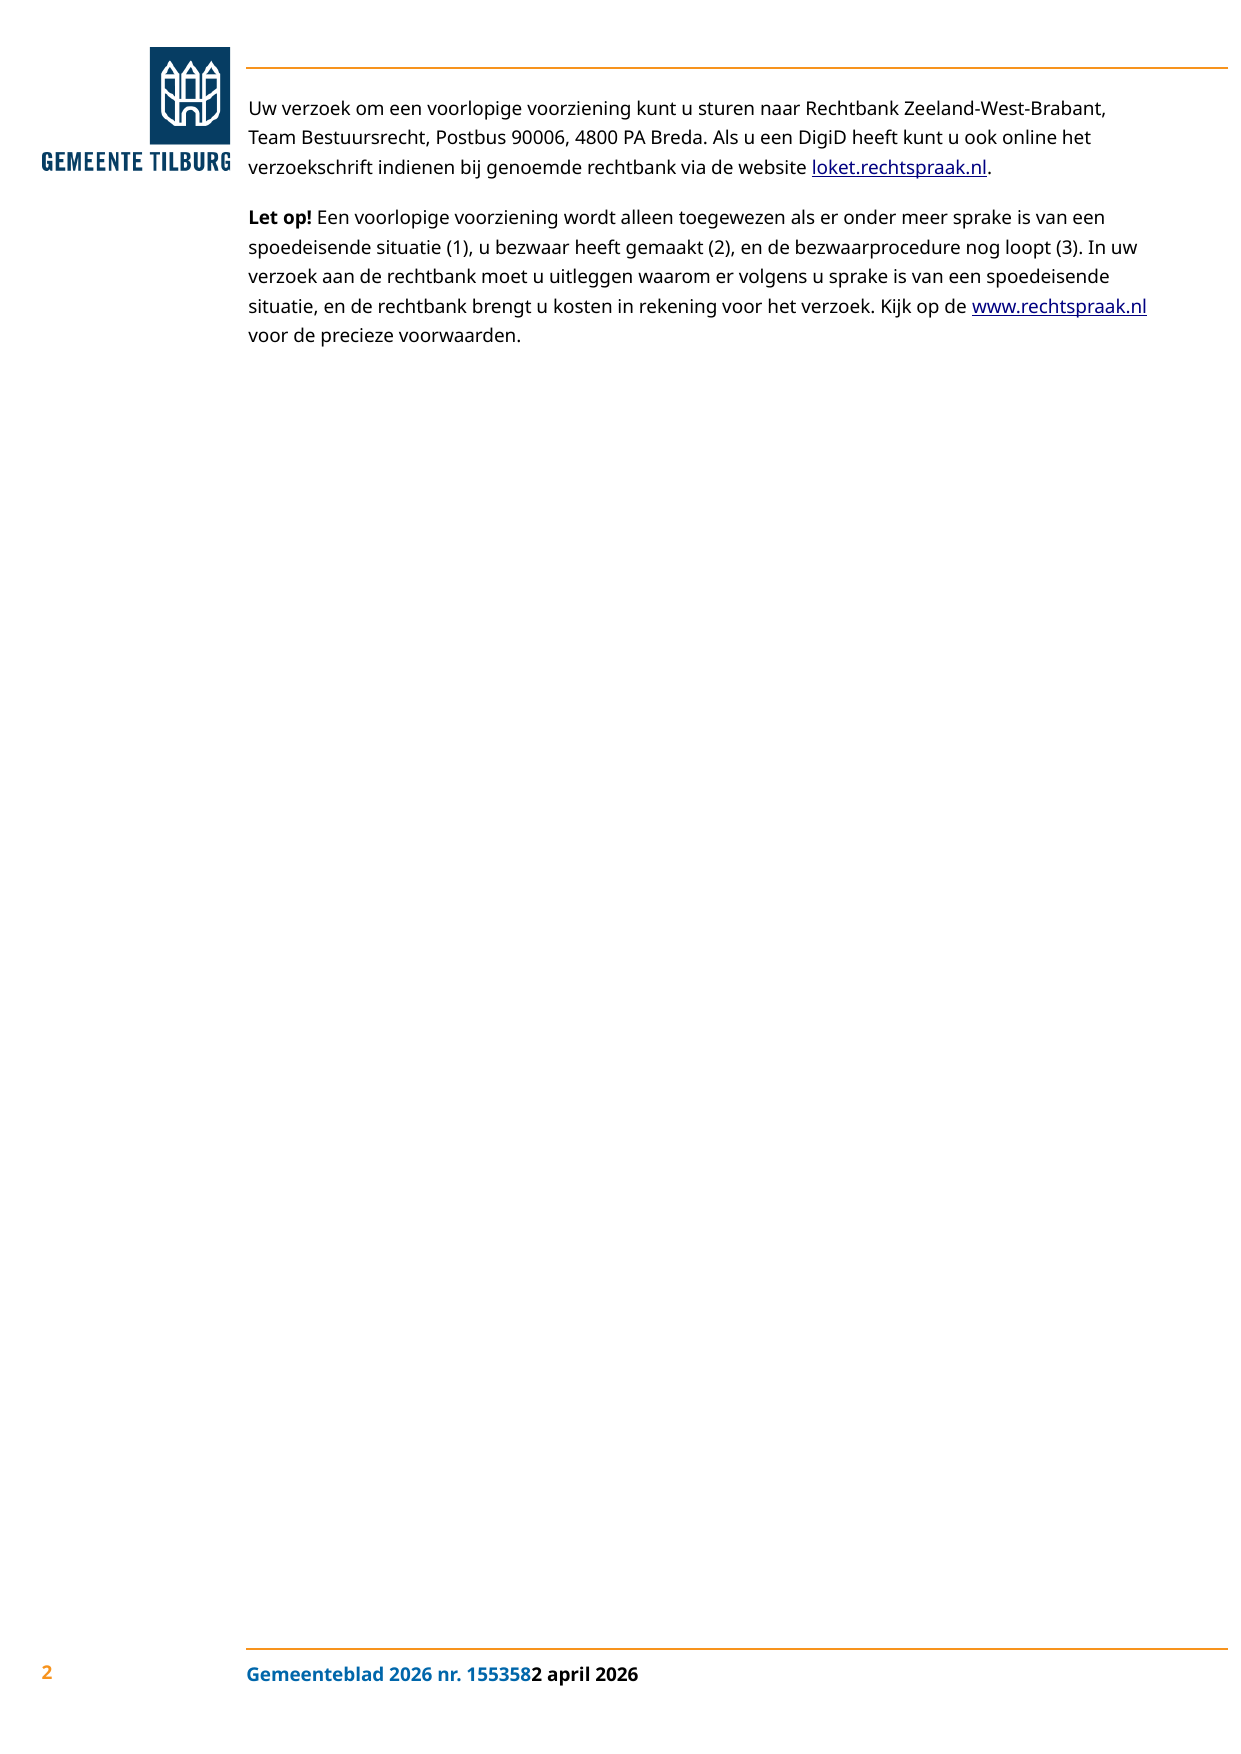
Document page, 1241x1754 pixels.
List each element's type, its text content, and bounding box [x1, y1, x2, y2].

text Let op! Een voorlopige voorziening wordt alleen toegewezen als er onder meer sprake is van een spoedeisende situatie (1), u bezwaar heeft gemaakt (2), en de bezwaarprocedure nog loopt (3). In uw verzoek aan de rechtbank moet u uitleggen waarom er volgens u sprake is van een spoedeisende situatie, en de rechtbank brengt u kosten in rekening voor het verzoek. Kijk op de www.rechtspraak.nl voor de precieze voorwaarden. [248, 204, 1152, 348]
text Uw verzoek om een voorlopige voorziening kunt u sturen naar Rechtbank Zeeland-West-Brabant, Team Bestuursrecht, Postbus 90006, 4800 PA Breda. Als u een DigiD heeft kunt u ook online het verzoekschrift indienen bij genoemde rechtbank via de website loket.rechtspraak.nl. [248, 95, 1152, 180]
picture [41, 47, 231, 172]
